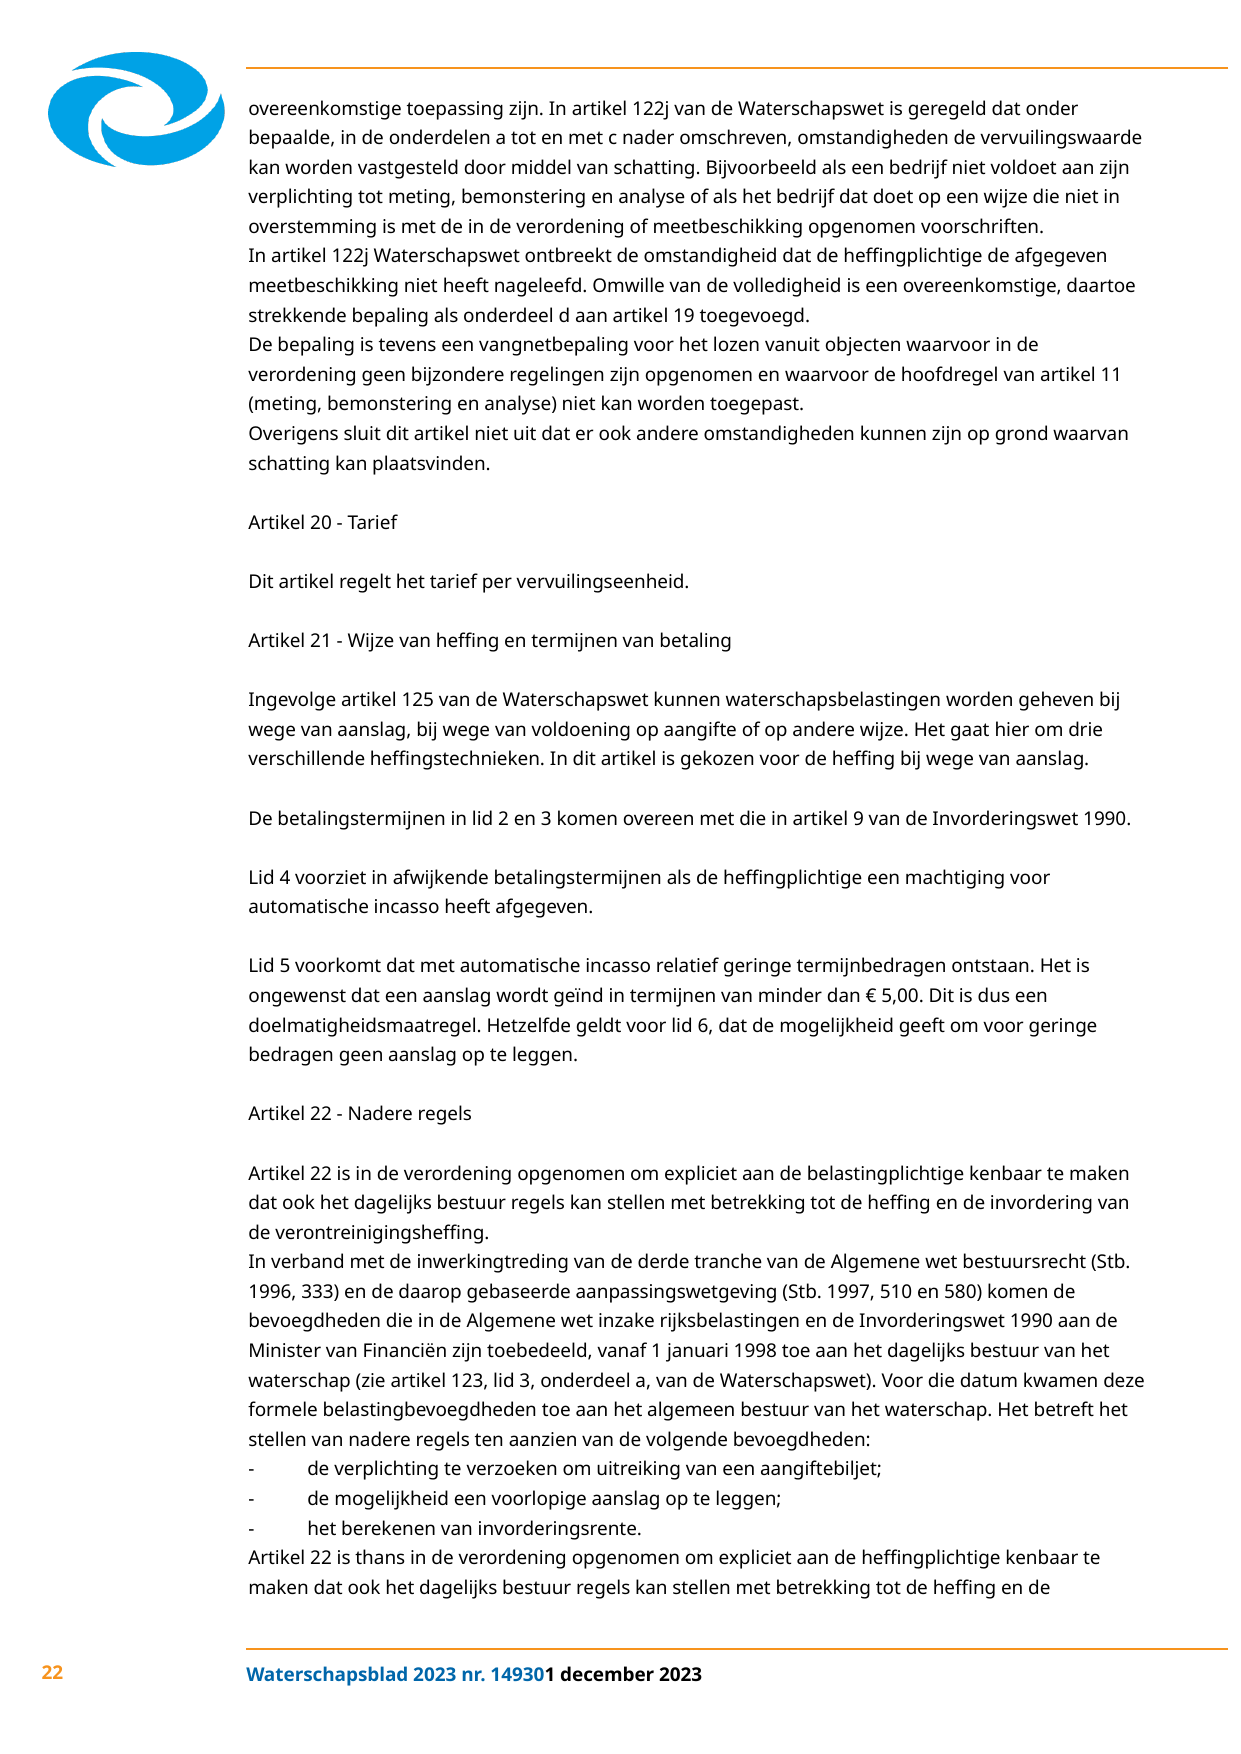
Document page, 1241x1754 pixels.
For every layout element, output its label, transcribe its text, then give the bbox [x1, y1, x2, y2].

text In artikel 122j Waterschapswet ontbreekt de omstandigheid dat de heffingplichtige de afgegeven meetbeschikking niet heeft nageleefd. Omwille van de volledigheid is een overeenkomstige, daartoe strekkende bepaling als onderdeel d aan artikel 19 toegevoegd. [248, 243, 1152, 328]
text Artikel 20 - Tarief [248, 509, 1152, 535]
text Artikel 22 is in de verordening opgenomen om expliciet aan de belastingplichtige kenbaar te maken dat ook het dagelijks bestuur regels kan stellen met betrekking tot de heffing en de invordering van de verontreinigingsheffing. [248, 1160, 1152, 1245]
text Dit artikel regelt het tarief per vervuilingseenheid. [248, 568, 1152, 594]
text Artikel 21 - Wijze van heffing en termijnen van betaling [248, 627, 1152, 653]
text Lid 4 voorziet in afwijkende betalingstermijnen als de heffingplichtige een machtiging voor automatische incasso heeft afgegeven. [248, 864, 1152, 919]
text Artikel 22 is thans in de verordening opgenomen om expliciet aan de heffingplichtige kenbaar te maken dat ook het dagelijks bestuur regels kan stellen met betrekking tot de heffing en de [248, 1544, 1152, 1600]
text Lid 5 voorkomt dat met automatische incasso relatief geringe termijnbedragen ontstaan. Het is ongewenst dat een aanslag wordt geïnd in termijnen van minder dan € 5,00. Dit is dus een doelmatigheidsmaatregel. Hetzelfde geldt voor lid 6, dat de mogelijkheid geeft om voor geringe bedragen geen aanslag op te leggen. [248, 953, 1152, 1067]
text Ingevolge artikel 125 van de Waterschapswet kunnen waterschapsbelastingen worden geheven bij wege van aanslag, bij wege van voldoening op aangifte of op andere wijze. Het gaat hier om drie verschillende heffingstechnieken. In dit artikel is gekozen voor de heffing bij wege van aanslag. [248, 686, 1152, 771]
text Artikel 22 - Nadere regels [248, 1101, 1152, 1126]
text overeenkomstige toepassing zijn. In artikel 122j van de Waterschapswet is geregeld dat onder bepaalde, in de onderdelen a tot en met c nader omschreven, omstandigheden de vervuilingswaarde kan worden vastgesteld door middel van schatting. Bijvoorbeeld als een bedrijf niet voldoet aan zijn verplichting tot meting, bemonstering en analyse of als het bedrijf dat doet op een wijze die niet in overstemming is met de in de verordening of meetbeschikking opgenomen voorschriften. [248, 95, 1152, 239]
list de verplichting te verzoeken om uitreiking van een aangiftebiljet; [248, 1456, 1152, 1481]
picture [41, 47, 231, 172]
text In verband met de inwerkingtreding van de derde tranche van de Algemene wet bestuursrecht (Stb. 1996, 333) en de daarop gebaseerde aanpassingswetgeving (Stb. 1997, 510 en 580) komen de bevoegdheden die in de Algemene wet inzake rijksbelastingen en de Invorderingswet 1990 aan de Minister van Financiën zijn toebedeeld, vanaf 1 januari 1998 toe aan het dagelijks bestuur van het waterschap (zie artikel 123, lid 3, onderdeel a, van de Waterschapswet). Voor die datum kwamen deze formele belastingbevoegdheden toe aan het algemeen bestuur van het waterschap. Het betreft het stellen van nadere regels ten aanzien van de volgende bevoegdheden: [248, 1248, 1152, 1452]
text De bepaling is tevens een vangnetbepaling voor het lozen vanuit objecten waarvoor in de verordening geen bijzondere regelingen zijn opgenomen en waarvoor de hoofdregel van artikel 11 (meting, bemonstering en analyse) niet kan worden toegepast. [248, 331, 1152, 416]
text Overigens sluit dit artikel niet uit dat er ook andere omstandigheden kunnen zijn op grond waarvan schatting kan plaatsvinden. [248, 420, 1152, 476]
list het berekenen van invorderingsrente. [248, 1515, 1152, 1541]
text De betalingstermijnen in lid 2 en 3 komen overeen met die in artikel 9 van de Invorderingswet 1990. [248, 805, 1152, 831]
list de mogelijkheid een voorlopige aanslag op te leggen; [248, 1485, 1152, 1511]
